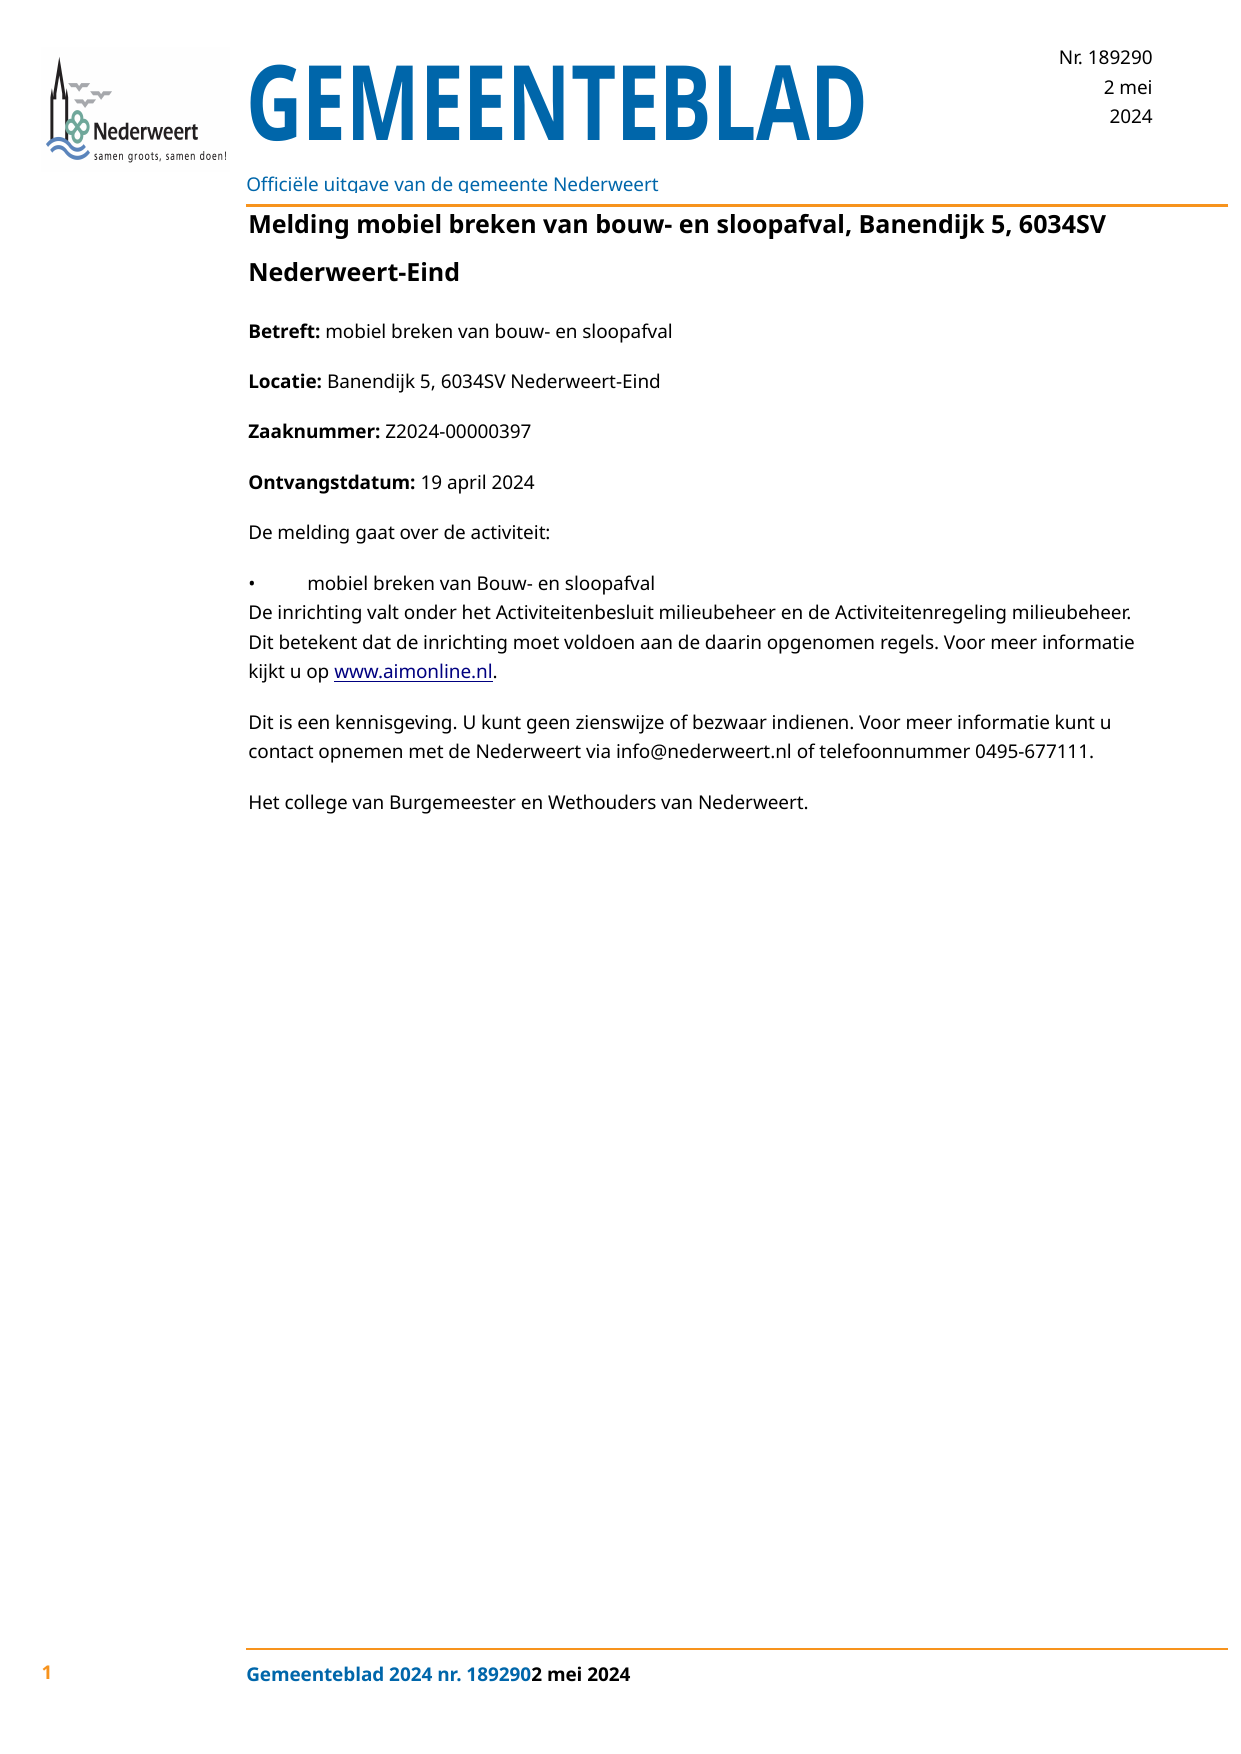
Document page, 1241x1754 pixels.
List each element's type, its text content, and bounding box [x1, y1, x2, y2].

picture [41, 47, 231, 172]
text De inrichting valt onder het Activiteitenbesluit milieubeheer en de Activiteitenregeling milieubeheer. Dit betekent dat de inrichting moet voldoen aan de daarin opgenomen regels. Voor meer informatie kijkt u op www.aimonline.nl. [248, 599, 1152, 684]
text Het college van Burgemeester en Wethouders van Nederweert. [248, 789, 1152, 815]
text Dit is een kennisgeving. U kunt geen zienswijze of bezwaar indienen. Voor meer informatie kunt u contact opnemen met de Nederweert via info@nederweert.nl of telefoonnummer 0495-677111. [248, 709, 1152, 764]
text Betreft: mobiel breken van bouw- en sloopafval [248, 318, 1152, 344]
text Melding mobiel breken van bouw- en sloopafval, Banendijk 5, 6034SV Nederweert-Eind [248, 207, 1152, 288]
text De melding gaat over de activiteit: [248, 519, 1152, 545]
text Locatie: Banendijk 5, 6034SV Nederweert-Eind [248, 368, 1152, 394]
list mobiel breken van Bouw- en sloopafval [248, 570, 1152, 596]
text Ontvangstdatum: 19 april 2024 [248, 469, 1152, 495]
text Zaaknummer: Z2024-00000397 [248, 419, 1152, 444]
